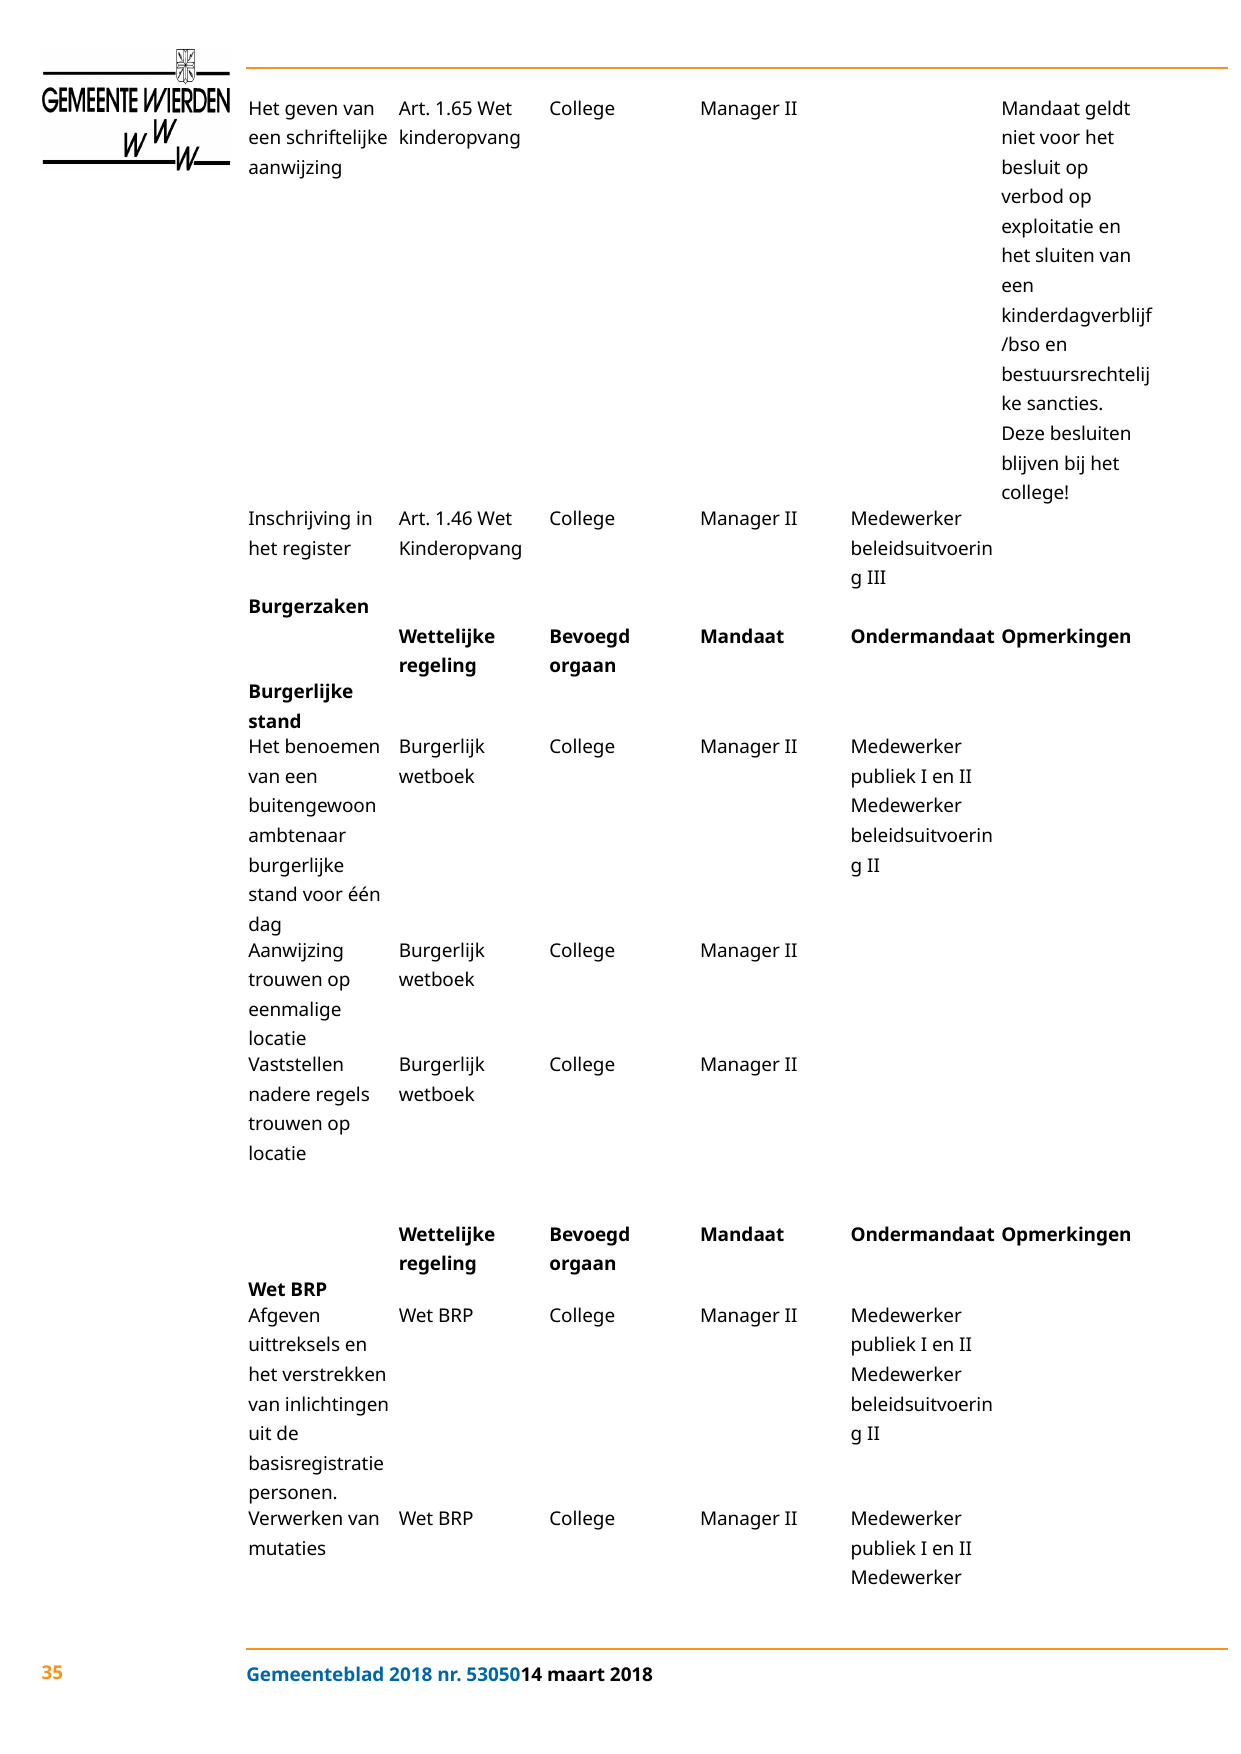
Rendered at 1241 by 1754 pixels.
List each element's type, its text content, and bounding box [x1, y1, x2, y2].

table_cell College [549, 95, 700, 505]
table_cell [850, 1051, 1001, 1166]
table_header [248, 623, 398, 678]
table_cell Wet BRP [248, 1276, 398, 1302]
table_cell Medewerker publiek I en II Medewerker beleidsuitvoering II [850, 734, 1001, 937]
table_cell Mandaat geldt niet voor het besluit op verbod op exploitatie en het sluiten van een kinderdagverblijf/bso en bestuursrechtelijke sancties. Deze besluiten blijven bij het college! [1001, 95, 1152, 505]
table_cell Manager II [700, 505, 850, 590]
table_header Mandaat [700, 623, 850, 678]
table_header Opmerkingen [1001, 623, 1152, 678]
table_cell [248, 1221, 398, 1276]
table_cell [1001, 734, 1152, 937]
table_header Wettelijke regeling [399, 623, 549, 678]
table_cell Aanwijzing trouwen op eenmalige locatie [248, 937, 398, 1051]
table_cell Ondermandaat [850, 1221, 1001, 1276]
table_cell Het benoemen van een buitengewoon ambtenaar burgerlijke stand voor één dag [248, 734, 398, 937]
table_cell Mandaat [700, 1221, 850, 1276]
table_cell [1001, 1051, 1152, 1166]
table_cell [700, 678, 850, 733]
picture [41, 47, 231, 172]
table_cell [1001, 505, 1152, 590]
table_cell Burgerlijke stand [248, 678, 398, 733]
table_cell Burgerlijk wetboek [399, 734, 549, 937]
table_cell [1001, 1276, 1152, 1302]
table_cell Manager II [700, 734, 850, 937]
table_cell Manager II [700, 1302, 850, 1505]
table_cell Burgerlijk wetboek [399, 937, 549, 1051]
table_cell College [549, 1302, 700, 1505]
table_cell Manager II [700, 937, 850, 1051]
table_cell [850, 1166, 1001, 1221]
table_cell Manager II [700, 95, 850, 505]
table_cell Wettelijke regeling [399, 1221, 549, 1276]
table_cell [1001, 937, 1152, 1051]
table_cell Wet BRP [399, 1302, 549, 1505]
table_cell [1001, 1166, 1152, 1221]
table_cell [1001, 1505, 1152, 1590]
table_cell Vaststellen nadere regels trouwen op locatie [248, 1051, 398, 1166]
table_cell Burgerlijk wetboek [399, 1051, 549, 1166]
table_cell Art. 1.46 Wet Kinderopvang [399, 505, 549, 590]
table_cell Wet BRP [399, 1505, 549, 1590]
table_cell College [549, 1051, 700, 1166]
table_cell College [549, 734, 700, 937]
text Burgerzaken [248, 593, 1152, 619]
table_cell Afgeven uittreksels en het verstrekken van inlichtingen uit de basisregistratie personen. [248, 1302, 398, 1505]
table_cell [549, 1166, 700, 1221]
table_cell [850, 95, 1001, 505]
table_cell Medewerker beleidsuitvoering III [850, 505, 1001, 590]
table_cell College [549, 1505, 700, 1590]
table_cell College [549, 937, 700, 1051]
table_cell [1001, 1302, 1152, 1505]
table_header Bevoegd orgaan [549, 623, 700, 678]
table_cell [850, 937, 1001, 1051]
table_cell Medewerker publiek I en II Medewerker beleidsuitvoering II [850, 1302, 1001, 1505]
table_cell [399, 1276, 549, 1302]
table_cell Inschrijving in het register [248, 505, 398, 590]
table_cell [399, 1166, 549, 1221]
table_cell Verwerken van mutaties [248, 1505, 398, 1590]
table_header Ondermandaat [850, 623, 1001, 678]
table_cell Manager II [700, 1051, 850, 1166]
table_cell [850, 1276, 1001, 1302]
table_cell [399, 678, 549, 733]
table_cell Art. 1.65 Wet kinderopvang [399, 95, 549, 505]
table_cell Het geven van een schriftelijke aanwijzing [248, 95, 398, 505]
table_cell [549, 678, 700, 733]
table_cell [549, 1276, 700, 1302]
table_cell [248, 1166, 398, 1221]
table_cell [1001, 678, 1152, 733]
table_cell Manager II [700, 1505, 850, 1590]
table_cell Bevoegd orgaan [549, 1221, 700, 1276]
table_cell [850, 678, 1001, 733]
table_cell [700, 1166, 850, 1221]
table_cell Opmerkingen [1001, 1221, 1152, 1276]
table_cell Medewerker publiek I en II Medewerker [850, 1505, 1001, 1590]
table_cell College [549, 505, 700, 590]
table_cell [700, 1276, 850, 1302]
